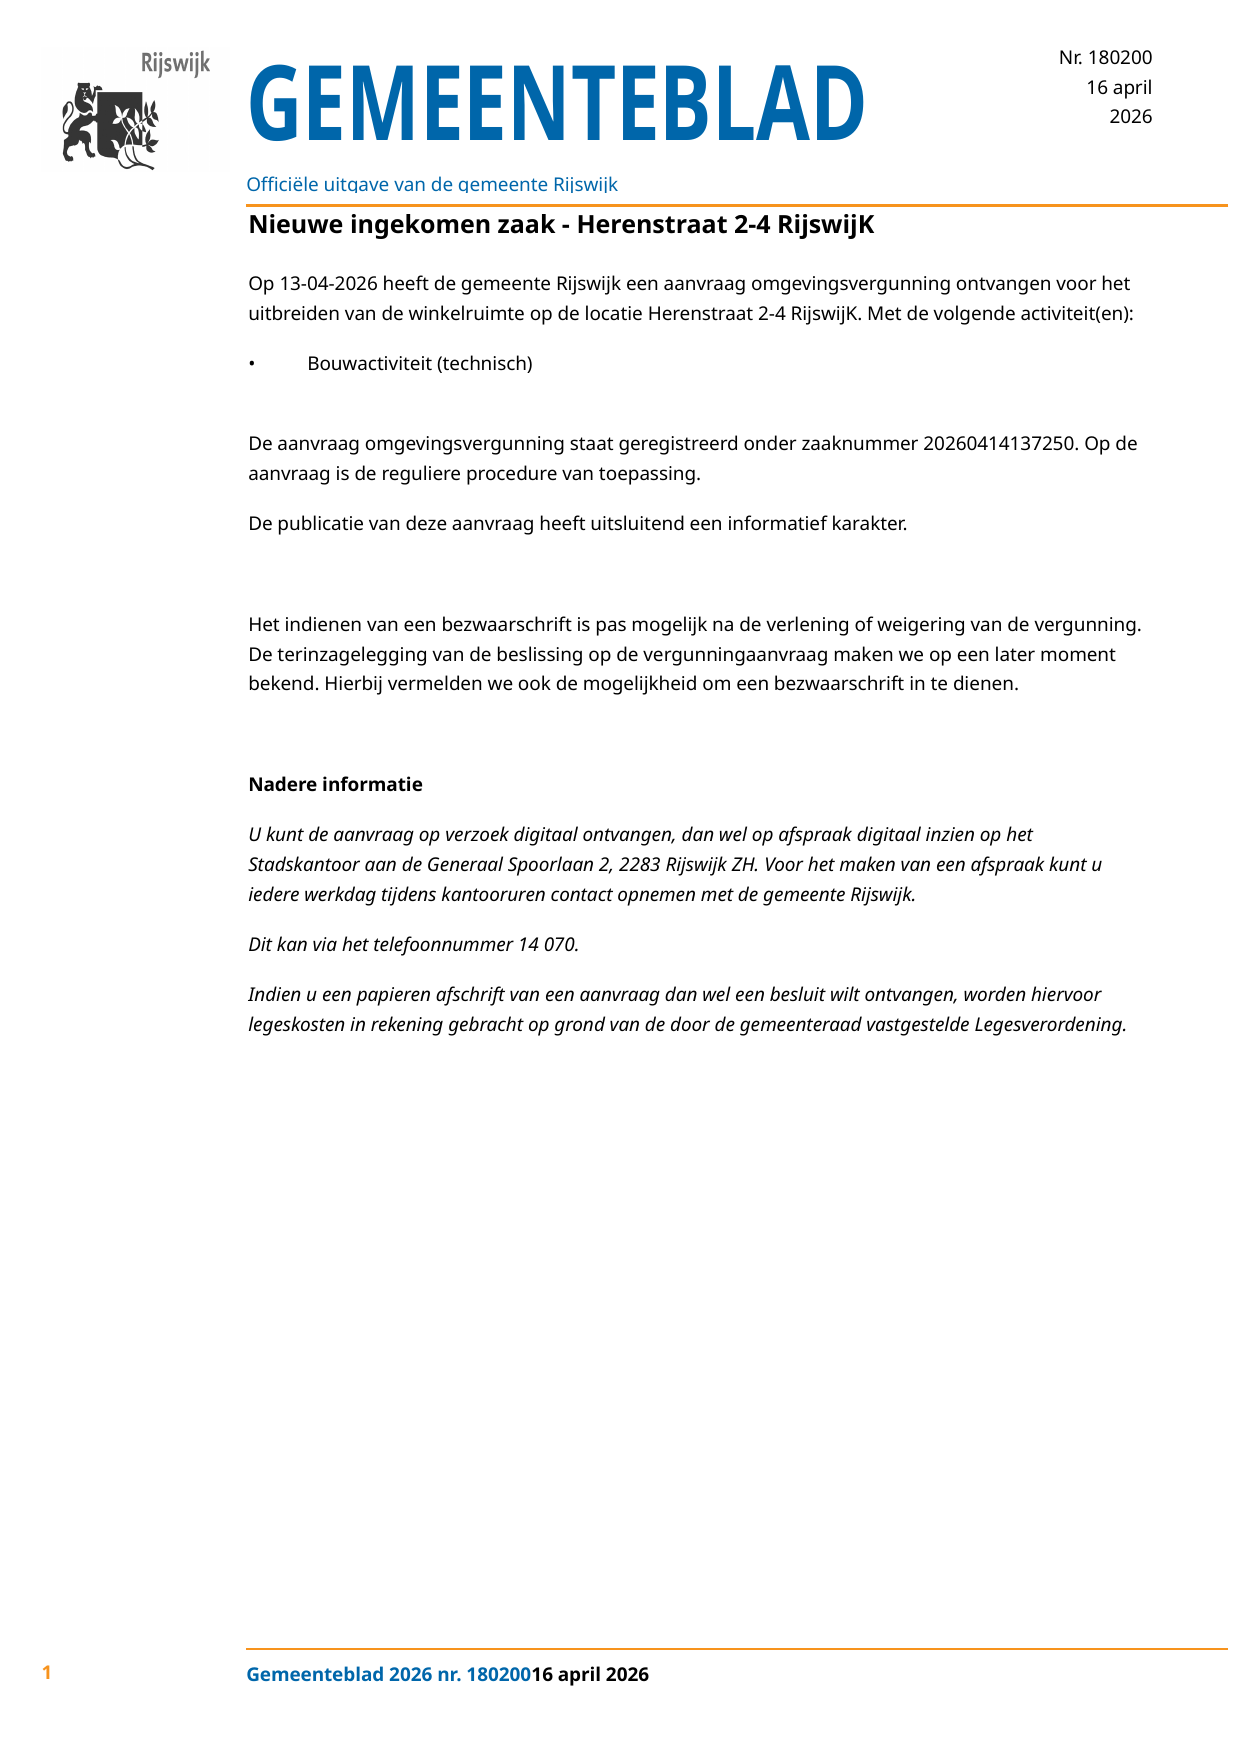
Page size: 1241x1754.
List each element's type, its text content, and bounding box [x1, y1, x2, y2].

picture [41, 47, 231, 172]
text De publicatie van deze aanvraag heeft uitsluitend een informatief karakter. [248, 510, 1152, 536]
text Nadere informatie [248, 771, 1152, 797]
text Het indienen van een bezwaarschrift is pas mogelijk na de verlening of weigering van de vergunning. De terinzagelegging van de beslissing op de vergunningaanvraag maken we op een later moment bekend. Hierbij vermelden we ook de mogelijkheid om een bezwaarschrift in te dienen. [248, 611, 1152, 696]
text De aanvraag omgevingsvergunning staat geregistreerd onder zaaknummer 20260414137250. Op de aanvraag is de reguliere procedure van toepassing. [248, 430, 1152, 486]
text U kunt de aanvraag op verzoek digitaal ontvangen, dan wel op afspraak digitaal inzien op het Stadskantoor aan de Generaal Spoorlaan 2, 2283 Rijswijk ZH. Voor het maken van een afspraak kunt u iedere werkdag tijdens kantooruren contact opnemen met de gemeente Rijswijk. [248, 822, 1152, 906]
text Op 13-04-2026 heeft de gemeente Rijswijk een aanvraag omgevingsvergunning ontvangen voor het uitbreiden van de winkelruimte op de locatie Herenstraat 2-4 RijswijK. Met de volgende activiteit(en): [248, 270, 1152, 326]
text Dit kan via het telefoonnummer 14 070. [248, 931, 1152, 957]
list Bouwactiviteit (technisch) [248, 350, 1152, 376]
text Indien u een papieren afschrift van een aanvraag dan wel een besluit wilt ontvangen, worden hiervoor legeskosten in rekening gebracht op grond van de door de gemeenteraad vastgestelde Legesverordening. [248, 982, 1152, 1037]
text Nieuwe ingekomen zaak - Herenstraat 2-4 RijswijK [248, 207, 1152, 241]
